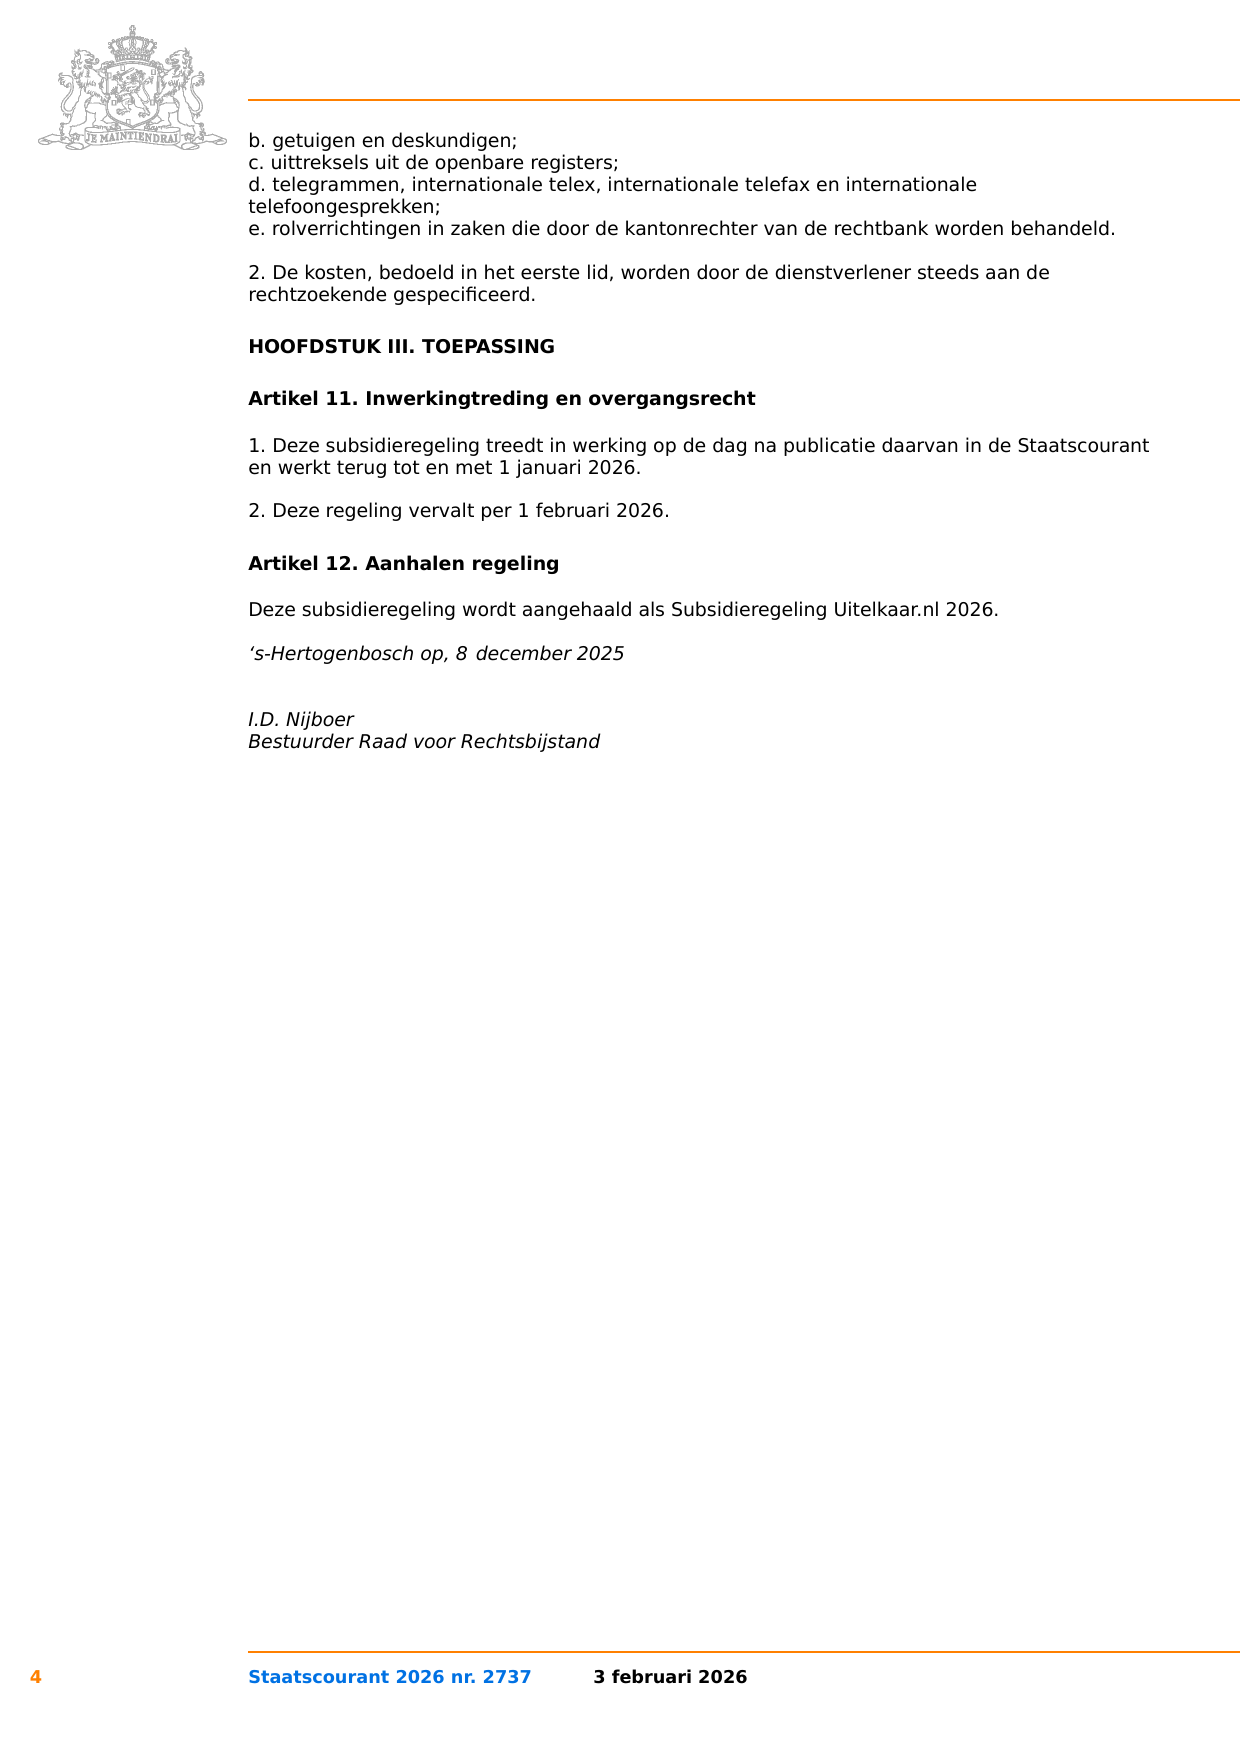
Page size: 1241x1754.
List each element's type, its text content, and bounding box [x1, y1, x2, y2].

text d. telegrammen, internationale telex, internationale telefax en internationale telefoongesprekken; [248, 174, 1163, 218]
text 2. Deze regeling vervalt per 1 februari 2026. [248, 500, 1163, 522]
text ‘s-Hertogenbosch op, 8 december 2025 [248, 643, 1163, 665]
text 1. Deze subsidieregeling treedt in werking op de dag na publicatie daarvan in de Staatscourant en werkt terug tot en met 1 januari 2026. [248, 434, 1163, 478]
text I.D. Nijboer Bestuurder Raad voor Rechtsbijstand [248, 687, 1163, 753]
text e. rolverrichtingen in zaken die door de kantonrechter van de rechtbank worden behandeld. [248, 218, 1163, 240]
text b. getuigen en deskundigen; [248, 130, 1163, 152]
subtitle Artikel 12. Aanhalen regeling [248, 552, 1163, 574]
subtitle Artikel 11. Inwerkingtreding en overgangsrecht [248, 388, 1163, 409]
text c. uittreksels uit de openbare registers; [248, 152, 1163, 174]
subtitle HOOFDSTUK III. TOEPASSING [248, 336, 1163, 358]
text Deze subsidieregeling wordt aangehaald als Subsidieregeling Uitelkaar.nl 2026. [248, 599, 1163, 621]
text 2. De kosten, bedoeld in het eerste lid, worden door de dienstverlener steeds aan de rechtzoekende gespecificeerd. [248, 262, 1163, 306]
picture [38, 25, 227, 150]
